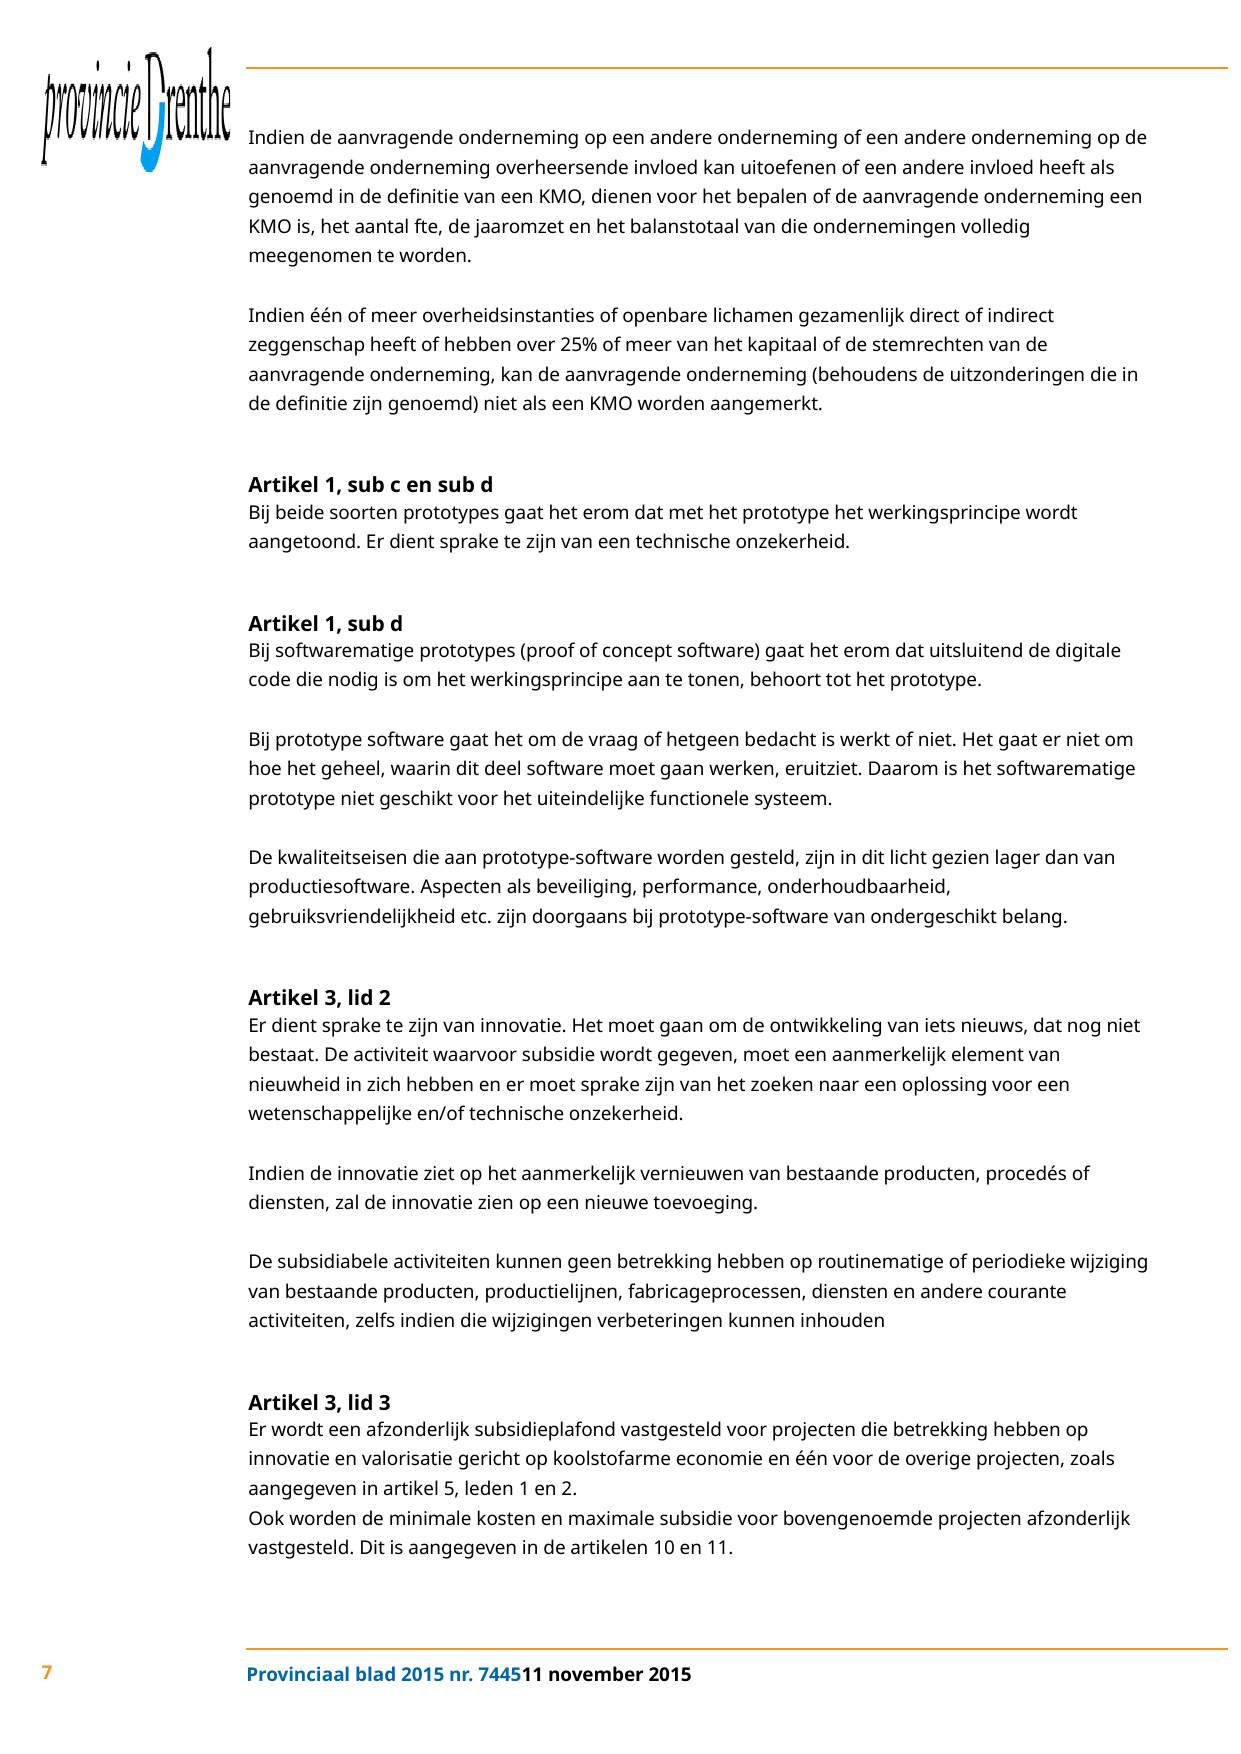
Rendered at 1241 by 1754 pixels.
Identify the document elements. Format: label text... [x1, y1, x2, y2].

picture [41, 47, 231, 172]
text Artikel 1, sub c en sub d [248, 471, 1152, 499]
text Ook worden de minimale kosten en maximale subsidie voor bovengenoemde projecten afzonderlijk vastgesteld. Dit is aangegeven in de artikelen 10 en 11. [248, 1505, 1152, 1560]
text Artikel 3, lid 3 [248, 1388, 1152, 1416]
text Indien één of meer overheidsinstanties of openbare lichamen gezamenlijk direct of indirect zeggenschap heeft of hebben over 25% of meer van het kapitaal of de stemrechten van de aanvragende onderneming, kan de aanvragende onderneming (behoudens de uitzonderingen die in de definitie zijn genoemd) niet als een KMO worden aangemerkt. [248, 302, 1152, 416]
text Er wordt een afzonderlijk subsidieplafond vastgesteld voor projecten die betrekking hebben op innovatie en valorisatie gericht op koolstofarme economie en één voor de overige projecten, zoals aangegeven in artikel 5, leden 1 en 2. [248, 1416, 1152, 1501]
text Bij softwarematige prototypes (proof of concept software) gaat het erom dat uitsluitend de digitale code die nodig is om het werkingsprincipe aan te tonen, behoort tot het prototype. [248, 637, 1152, 692]
text De kwaliteitseisen die aan prototype-software worden gesteld, zijn in dit licht gezien lager dan van productiesoftware. Aspecten als beveiliging, performance, onderhoudbaarheid, gebruiksvriendelijkheid etc. zijn doorgaans bij prototype-software van ondergeschikt belang. [248, 844, 1152, 929]
text Indien de aanvragende onderneming op een andere onderneming of een andere onderneming op de aanvragende onderneming overheersende invloed kan uitoefenen of een andere invloed heeft als genoemd in de definitie van een KMO, dienen voor het bepalen of de aanvragende onderneming een KMO is, het aantal fte, de jaaromzet en het balanstotaal van die ondernemingen volledig meegenomen te worden. [248, 124, 1152, 268]
text De subsidiabele activiteiten kunnen geen betrekking hebben op routinematige of periodieke wijziging van bestaande producten, productielijnen, fabricageprocessen, diensten en andere courante activiteiten, zelfs indien die wijzigingen verbeteringen kunnen inhouden [248, 1248, 1152, 1333]
text Indien de innovatie ziet op het aanmerkelijk vernieuwen van bestaande producten, procedés of diensten, zal de innovatie zien op een nieuwe toevoeging. [248, 1160, 1152, 1215]
text Er dient sprake te zijn van innovatie. Het moet gaan om de ontwikkeling van iets nieuws, dat nog niet bestaat. De activiteit waarvoor subsidie wordt gegeven, moet een aanmerkelijk element van nieuwheid in zich hebben en er moet sprake zijn van het zoeken naar een oplossing voor een wetenschappelijke en/of technische onzekerheid. [248, 1012, 1152, 1126]
text Bij prototype software gaat het om de vraag of hetgeen bedacht is werkt of niet. Het gaat er niet om hoe het geheel, waarin dit deel software moet gaan werken, eruitziet. Daarom is het softwarematige prototype niet geschikt voor het uiteindelijke functionele systeem. [248, 726, 1152, 811]
text Artikel 3, lid 2 [248, 983, 1152, 1012]
text Artikel 1, sub d [248, 609, 1152, 637]
text Bij beide soorten prototypes gaat het erom dat met het prototype het werkingsprincipe wordt aangetoond. Er dient sprake te zijn van een technische onzekerheid. [248, 499, 1152, 554]
